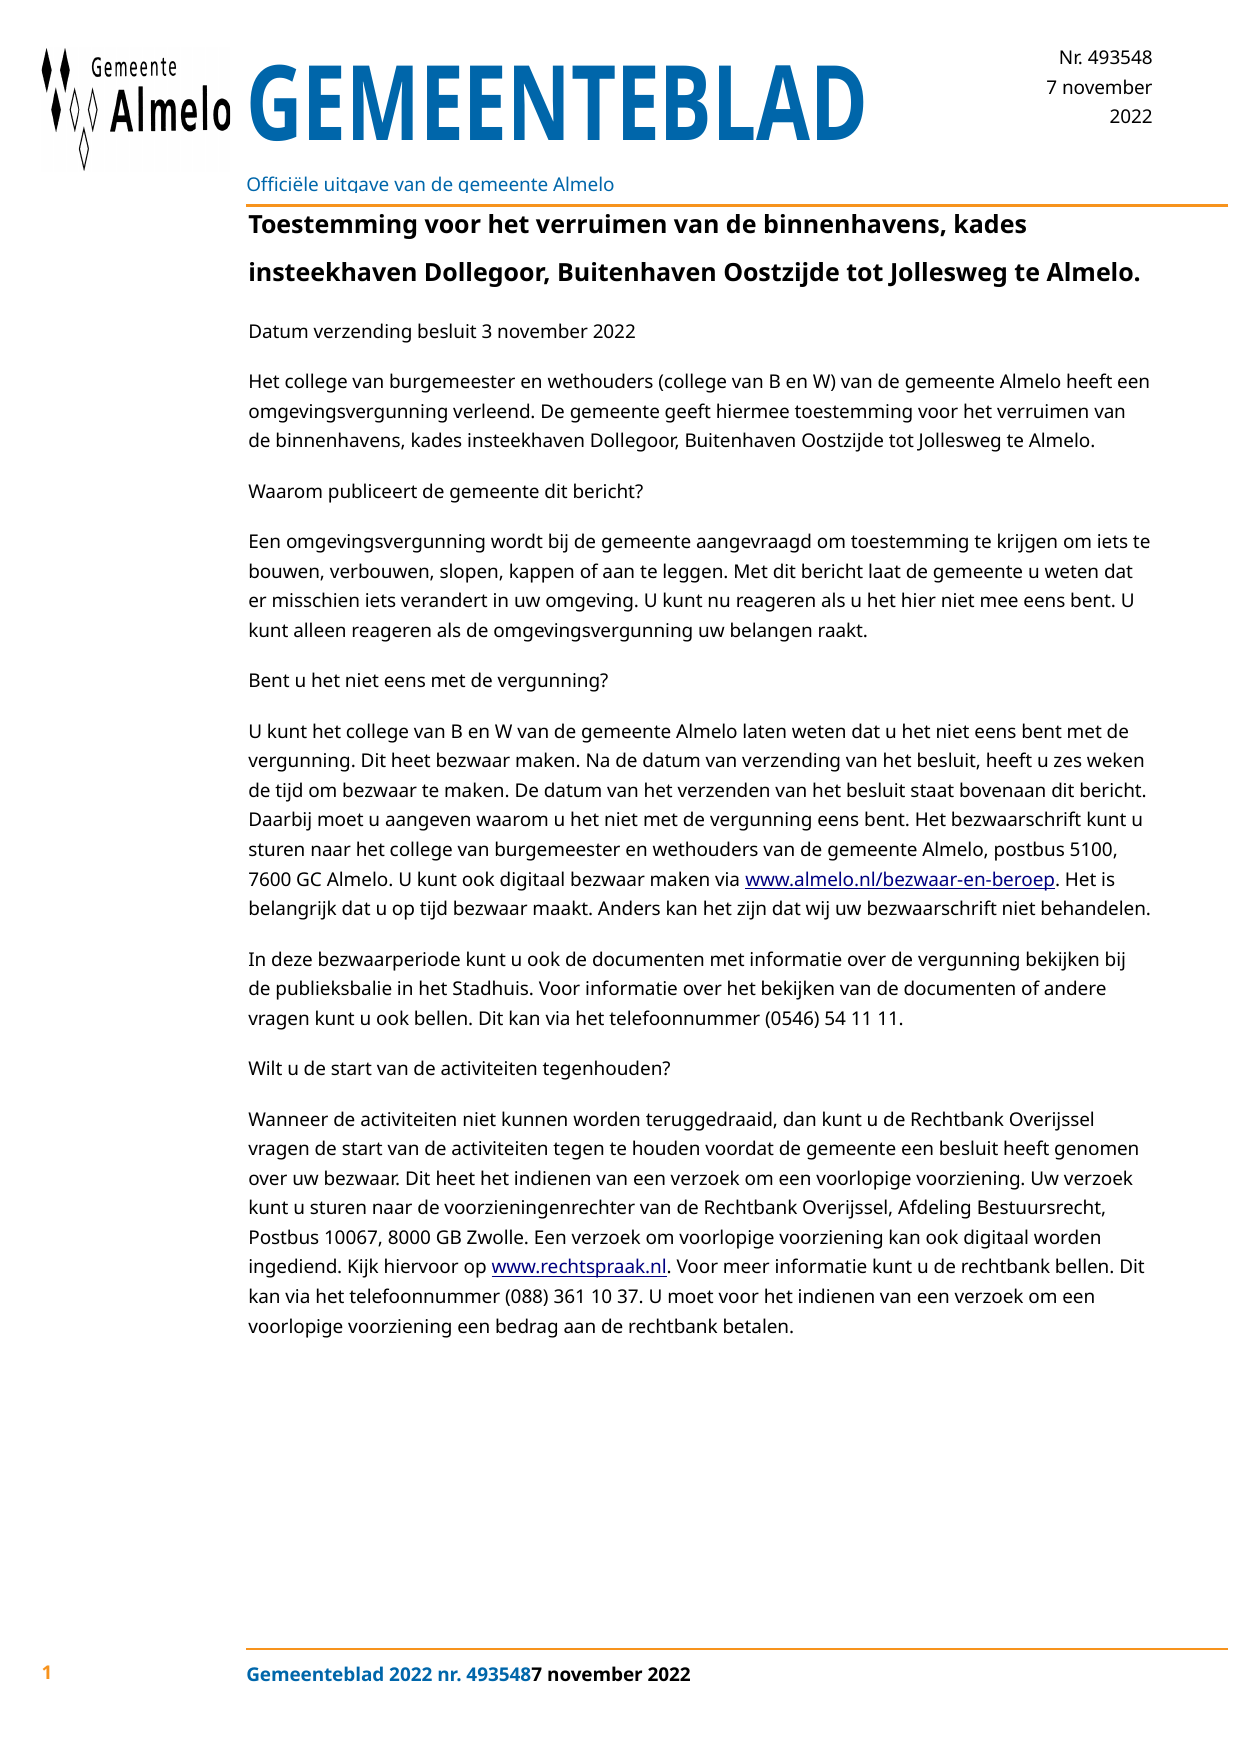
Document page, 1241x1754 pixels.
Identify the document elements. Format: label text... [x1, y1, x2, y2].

text Datum verzending besluit 3 november 2022 [248, 318, 1152, 344]
text Toestemming voor het verruimen van de binnenhavens, kades insteekhaven Dollegoor, Buitenhaven Oostzijde tot Jollesweg te Almelo. [248, 207, 1152, 288]
text Een omgevingsvergunning wordt bij de gemeente aangevraagd om toestemming te krijgen om iets te bouwen, verbouwen, slopen, kappen of aan te leggen. Met dit bericht laat de gemeente u weten dat er misschien iets verandert in uw omgeving. U kunt nu reageren als u het hier niet mee eens bent. U kunt alleen reageren als de omgevingsvergunning uw belangen raakt. [248, 528, 1152, 643]
text Het college van burgemeester en wethouders (college van B en W) van de gemeente Almelo heeft een omgevingsvergunning verleend. De gemeente geeft hiermee toestemming voor het verruimen van de binnenhavens, kades insteekhaven Dollegoor, Buitenhaven Oostzijde tot Jollesweg te Almelo. [248, 368, 1152, 453]
picture [41, 47, 231, 172]
text Wilt u de start van de activiteiten tegenhouden? [248, 1055, 1152, 1081]
text Bent u het niet eens met de vergunning? [248, 667, 1152, 693]
text In deze bezwaarperiode kunt u ook de documenten met informatie over de vergunning bekijken bij de publieksbalie in het Stadhuis. Voor informatie over het bekijken van de documenten of andere vragen kunt u ook bellen. Dit kan via het telefoonnummer (0546) 54 11 11. [248, 946, 1152, 1031]
text U kunt het college van B en W van de gemeente Almelo laten weten dat u het niet eens bent met de vergunning. Dit heet bezwaar maken. Na de datum van verzending van het besluit, heeft u zes weken de tijd om bezwaar te maken. De datum van het verzenden van het besluit staat bovenaan dit bericht. Daarbij moet u aangeven waarom u het niet met de vergunning eens bent. Het bezwaarschrift kunt u sturen naar het college van burgemeester en wethouders van de gemeente Almelo, postbus 5100, 7600 GC Almelo. U kunt ook digitaal bezwaar maken via www.almelo.nl/bezwaar-en-beroep. Het is belangrijk dat u op tijd bezwaar maakt. Anders kan het zijn dat wij uw bezwaarschrift niet behandelen. [248, 718, 1152, 921]
text Waarom publiceert de gemeente dit bericht? [248, 478, 1152, 504]
text Wanneer de activiteiten niet kunnen worden teruggedraaid, dan kunt u de Rechtbank Overijssel vragen de start van de activiteiten tegen te houden voordat de gemeente een besluit heeft genomen over uw bezwaar. Dit heet het indienen van een verzoek om een voorlopige voorziening. Uw verzoek kunt u sturen naar de voorzieningenrechter van de Rechtbank Overijssel, Afdeling Bestuursrecht, Postbus 10067, 8000 GB Zwolle. Een verzoek om voorlopige voorziening kan ook digitaal worden ingediend. Kijk hiervoor op www.rechtspraak.nl. Voor meer informatie kunt u de rechtbank bellen. Dit kan via het telefoonnummer (088) 361 10 37. U moet voor het indienen van een verzoek om een voorlopige voorziening een bedrag aan de rechtbank betalen. [248, 1106, 1152, 1339]
